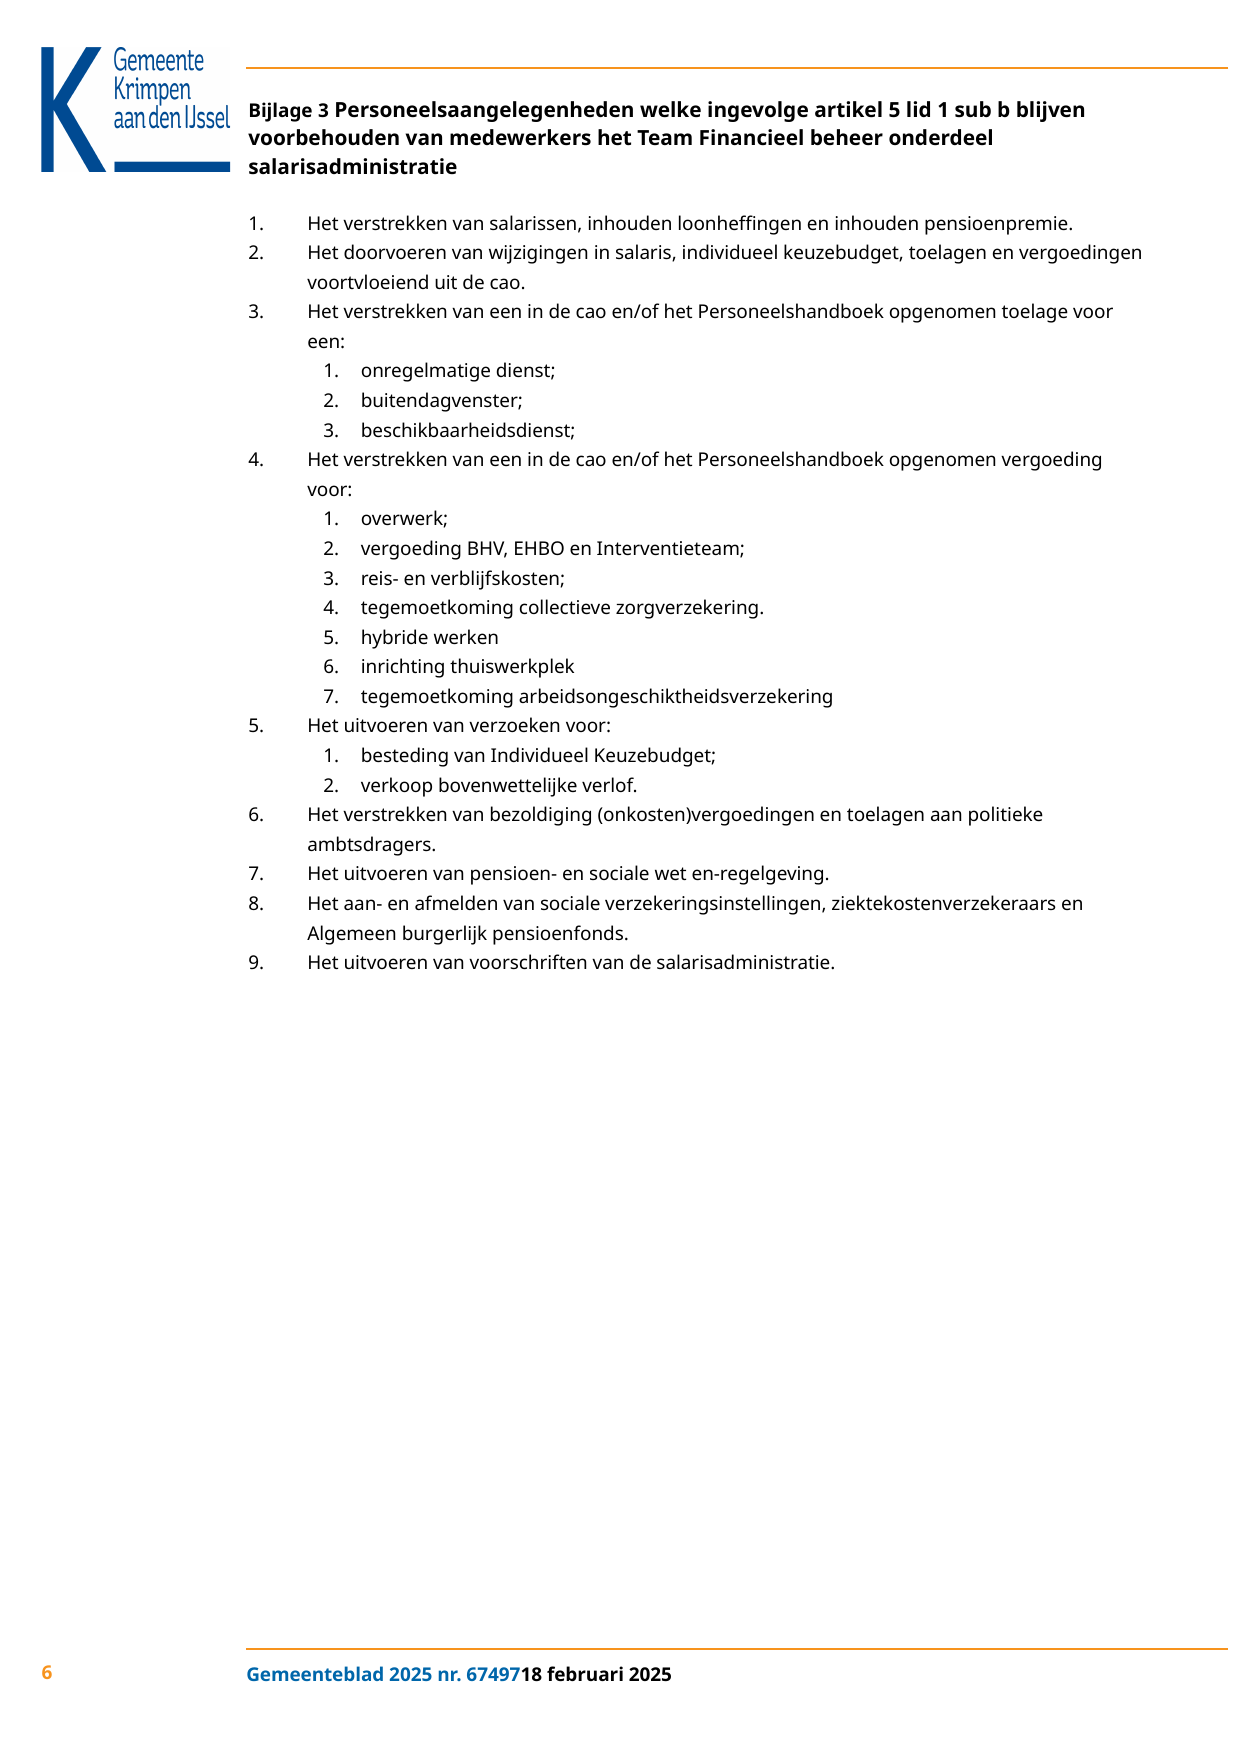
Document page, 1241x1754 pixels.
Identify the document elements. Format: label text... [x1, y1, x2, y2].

list Het verstrekken van salarissen, inhouden loonheffingen en inhouden pensioenpremie. [248, 210, 1152, 236]
list tegemoetkoming collectieve zorgverzekering. [323, 594, 1152, 620]
list verkoop bovenwettelijke verlof. [323, 772, 1152, 798]
list inrichting thuiswerkplek [323, 653, 1152, 679]
picture [41, 47, 231, 172]
list Het uitvoeren van verzoeken voor: [248, 713, 1152, 738]
text Bijlage 3 Personeelsaangelegenheden welke ingevolge artikel 5 lid 1 sub b blijven voorbehouden van medewerkers het Team Financieel beheer onderdeel salarisadministratie [248, 95, 1152, 180]
list hybride werken [323, 624, 1152, 650]
list besteding van Individueel Keuzebudget; [323, 742, 1152, 768]
list Het verstrekken van bezoldiging (onkosten)vergoedingen en toelagen aan politieke ambtsdragers. [248, 801, 1152, 857]
list overwerk; [323, 506, 1152, 531]
list Het verstrekken van een in de cao en/of het Personeelshandboek opgenomen toelage voor een: [248, 298, 1152, 354]
list beschikbaarheidsdienst; [323, 417, 1152, 443]
list vergoeding BHV, EHBO en Interventieteam; [323, 535, 1152, 561]
list Het uitvoeren van voorschriften van de salarisadministratie. [248, 949, 1152, 975]
list Het uitvoeren van pensioen- en sociale wet en-regelgeving. [248, 861, 1152, 886]
list Het aan- en afmelden van sociale verzekeringsinstellingen, ziektekostenverzekeraars en Algemeen burgerlijk pensioenfonds. [248, 890, 1152, 946]
list buitendagvenster; [323, 387, 1152, 413]
list onregelmatige dienst; [323, 358, 1152, 383]
list tegemoetkoming arbeidsongeschiktheidsverzekering [323, 683, 1152, 709]
list Het doorvoeren van wijzigingen in salaris, individueel keuzebudget, toelagen en vergoedingen voortvloeiend uit de cao. [248, 239, 1152, 295]
list Het verstrekken van een in de cao en/of het Personeelshandboek opgenomen vergoeding voor: [248, 446, 1152, 502]
list reis- en verblijfskosten; [323, 565, 1152, 591]
